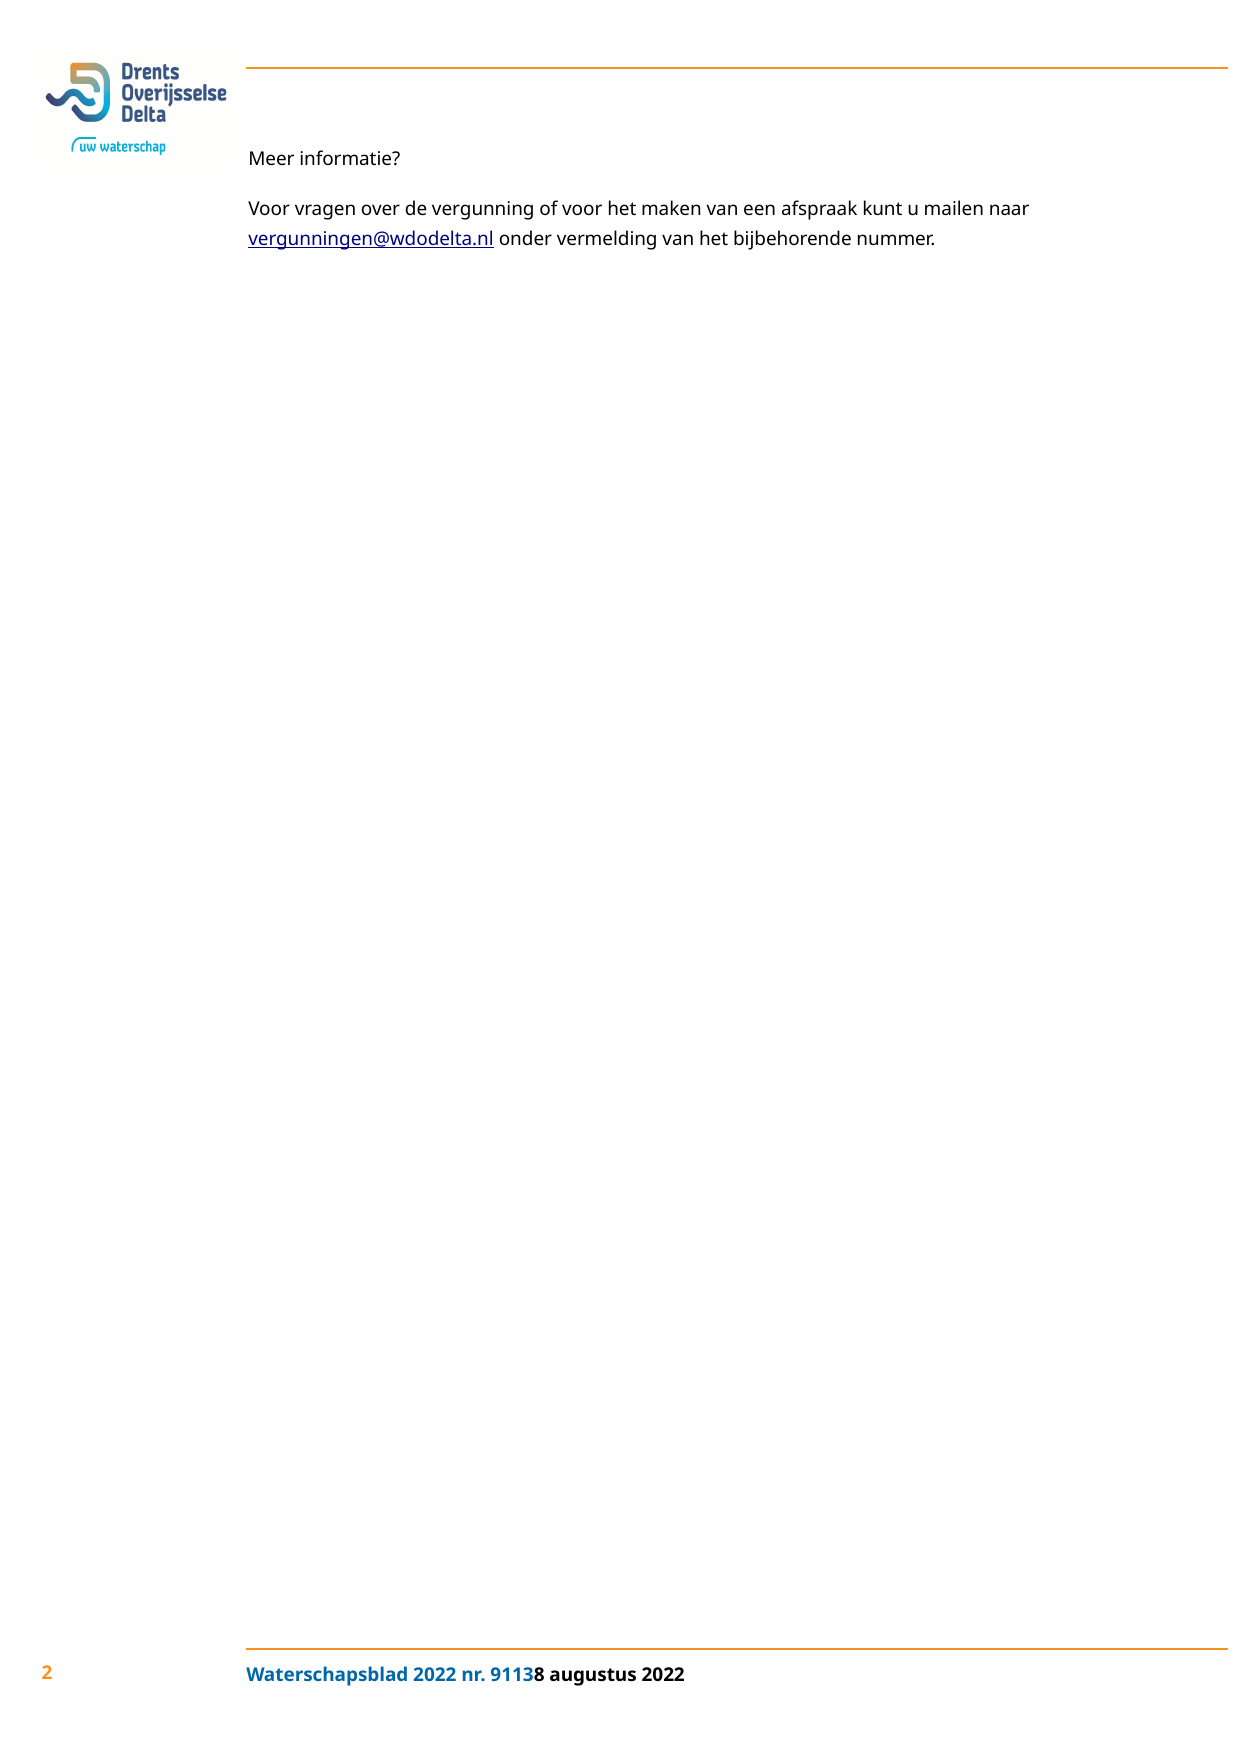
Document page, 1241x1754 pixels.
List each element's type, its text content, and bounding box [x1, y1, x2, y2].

text Voor vragen over de vergunning of voor het maken van een afspraak kunt u mailen naar vergunningen@wdodelta.nl onder vermelding van het bijbehorende nummer. [248, 196, 1152, 251]
text Meer informatie? [248, 145, 1152, 171]
picture [41, 47, 231, 172]
